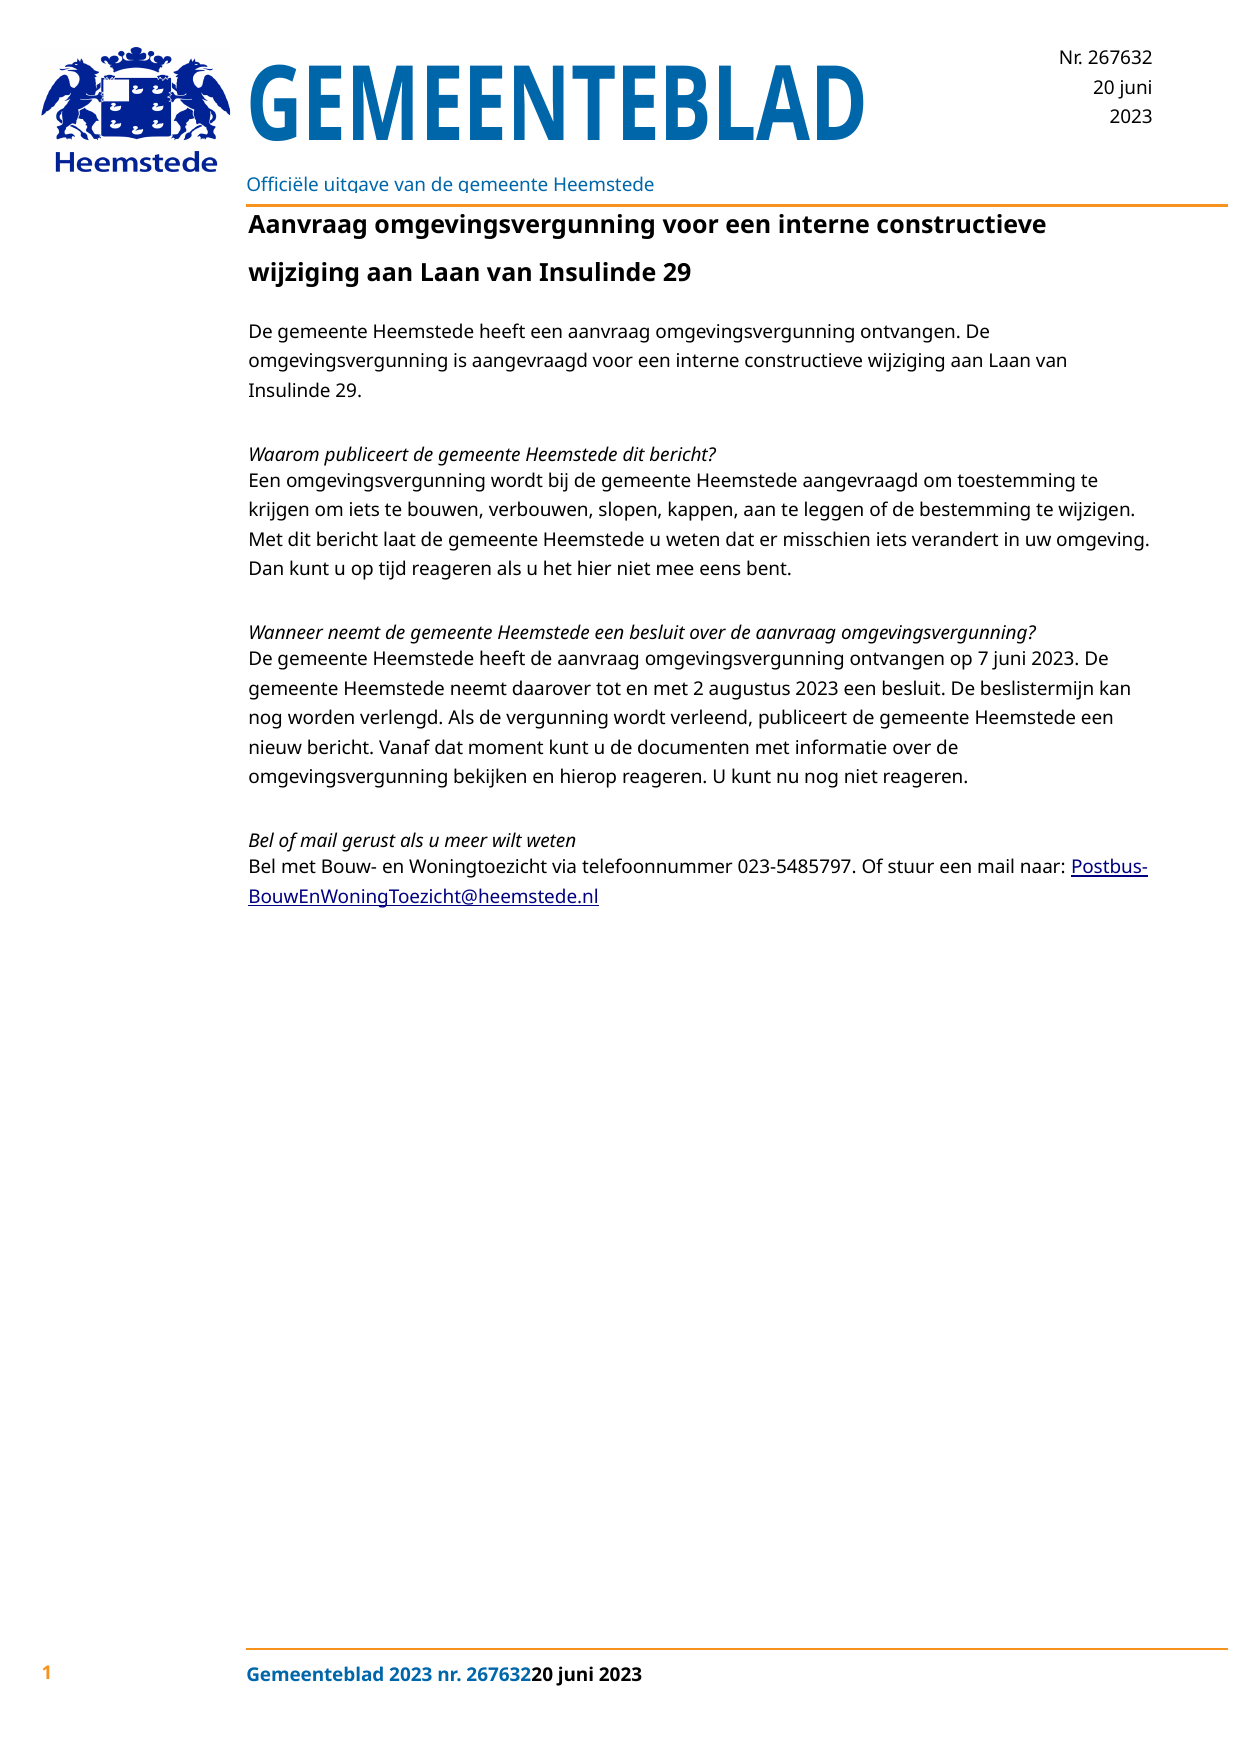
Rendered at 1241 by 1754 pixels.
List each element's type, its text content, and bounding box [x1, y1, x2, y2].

text Waarom publiceert de gemeente Heemstede dit bericht? [248, 441, 1152, 467]
text De gemeente Heemstede heeft de aanvraag omgevingsvergunning ontvangen op 7 juni 2023. De gemeente Heemstede neemt daarover tot en met 2 augustus 2023 een besluit. De beslistermijn kan nog worden verlengd. Als de vergunning wordt verleend, publiceert de gemeente Heemstede een nieuw bericht. Vanaf dat moment kunt u de documenten met informatie over de omgevingsvergunning bekijken en hierop reageren. U kunt nu nog niet reageren. [248, 645, 1152, 789]
text Een omgevingsvergunning wordt bij de gemeente Heemstede aangevraagd om toestemming te krijgen om iets te bouwen, verbouwen, slopen, kappen, aan te leggen of de bestemming te wijzigen. Met dit bericht laat de gemeente Heemstede u weten dat er misschien iets verandert in uw omgeving. Dan kunt u op tijd reageren als u het hier niet mee eens bent. [248, 467, 1152, 581]
text Bel of mail gerust als u meer wilt weten [248, 827, 1152, 853]
picture [41, 47, 231, 172]
text Bel met Bouw- en Woningtoezicht via telefoonnummer 023-5485797. Of stuur een mail naar: Postbus-BouwEnWoningToezicht@heemstede.nl [248, 853, 1152, 908]
text Aanvraag omgevingsvergunning voor een interne constructieve wijziging aan Laan van Insulinde 29 [248, 207, 1152, 288]
text De gemeente Heemstede heeft een aanvraag omgevingsvergunning ontvangen. De omgevingsvergunning is aangevraagd voor een interne constructieve wijziging aan Laan van Insulinde 29. [248, 318, 1152, 403]
text Wanneer neemt de gemeente Heemstede een besluit over de aanvraag omgevingsvergunning? [248, 619, 1152, 645]
